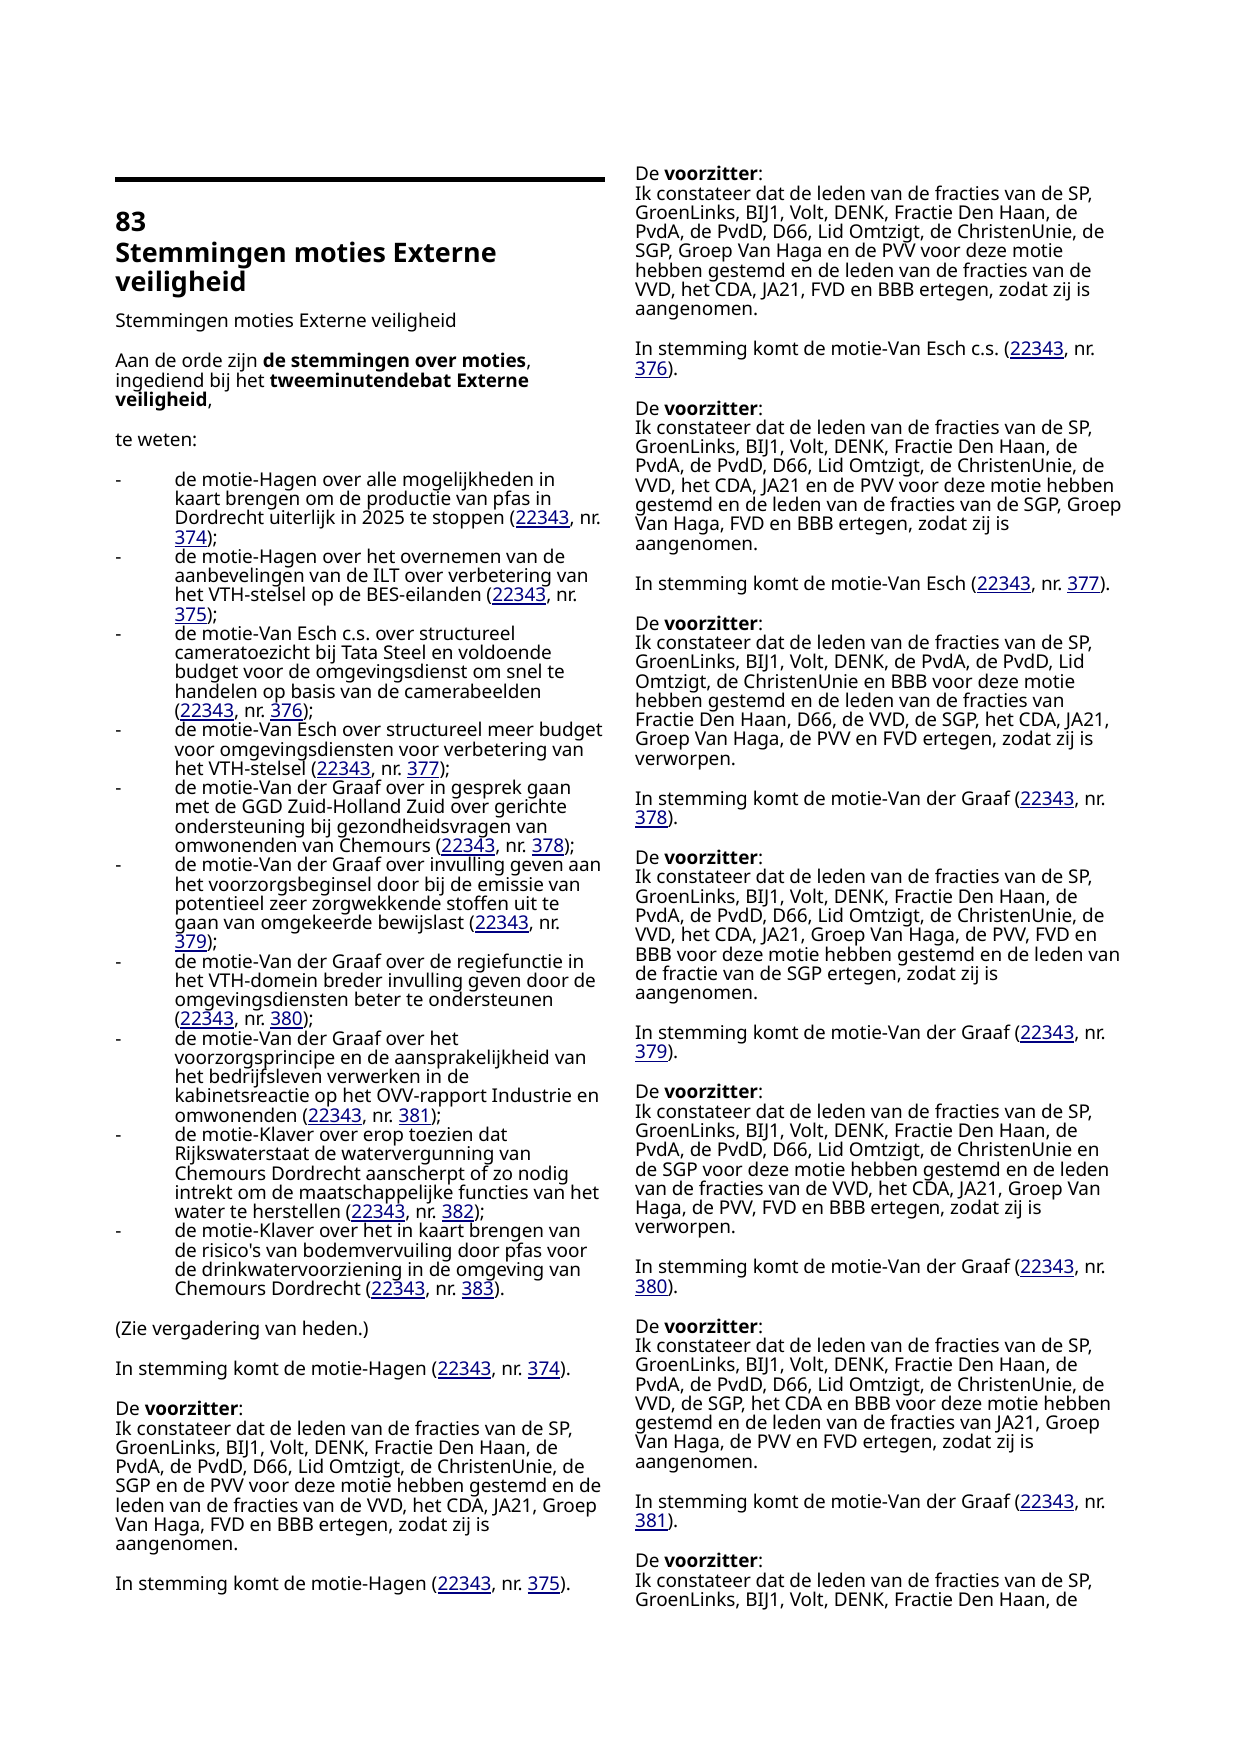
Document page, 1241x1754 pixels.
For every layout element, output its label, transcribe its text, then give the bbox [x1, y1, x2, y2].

list de motie-Hagen over het overnemen van de aanbevelingen van de ILT over verbetering van het VTH-stelsel op de BES-eilanden (22343, nr. 375); [115, 548, 605, 625]
text De voorzitter: [635, 165, 1125, 184]
list de motie-Van Esch over structureel meer budget voor omgevingsdiensten voor verbetering van het VTH-stelsel (22343, nr. 377); [115, 721, 605, 779]
text Ik constateer dat de leden van de fracties van de SP, GroenLinks, BIJ1, Volt, DENK, Fractie Den Haan, de PvdA, de PvdD, D66, Lid Omtzigt, de ChristenUnie, de VVD, het CDA, JA21, Groep Van Haga, de PVV, FVD en BBB voor deze motie hebben gestemd en de leden van de fractie van de SGP ertegen, zodat zij is aangenomen. [635, 868, 1125, 1003]
text Ik constateer dat de leden van de fracties van de SP, GroenLinks, BIJ1, Volt, DENK, Fractie Den Haan, de PvdA, de PvdD, D66, Lid Omtzigt, de ChristenUnie, de VVD, de SGP, het CDA en BBB voor deze motie hebben gestemd en de leden van de fracties van JA21, Groep Van Haga, de PVV en FVD ertegen, zodat zij is aangenomen. [635, 1337, 1125, 1472]
text Ik constateer dat de leden van de fracties van de SP, GroenLinks, BIJ1, Volt, DENK, Fractie Den Haan, de PvdA, de PvdD, D66, Lid Omtzigt, de ChristenUnie, de VVD, het CDA, JA21 en de PVV voor deze motie hebben gestemd en de leden van de fracties van de SGP, Groep Van Haga, FVD en BBB ertegen, zodat zij is aangenomen. [635, 419, 1125, 554]
text In stemming komt de motie-Van Esch (22343, nr. 377). [635, 575, 1125, 594]
list de motie-Van der Graaf over in gesprek gaan met de GGD Zuid-Holland Zuid over gerichte ondersteuning bij gezondheidsvragen van omwonenden van Chemours (22343, nr. 378); [115, 779, 605, 856]
text te weten: [115, 431, 605, 450]
list de motie-Van der Graaf over invulling geven aan het voorzorgsbeginsel door bij de emissie van potentieel zeer zorgwekkende stoffen uit te gaan van omgekeerde bewijslast (22343, nr. 379); [115, 856, 605, 953]
text Stemmingen moties Externe veiligheid [115, 312, 605, 332]
list de motie-Klaver over het in kaart brengen van de risico's van bodemvervuiling door pfas voor de drinkwatervoorziening in de omgeving van Chemours Dordrecht (22343, nr. 383). [115, 1222, 605, 1299]
text In stemming komt de motie-Hagen (22343, nr. 375). [115, 1575, 605, 1595]
list de motie-Van der Graaf over het voorzorgsprincipe en de aansprakelijkheid van het bedrijfsleven verwerken in de kabinetsreactie op het OVV-rapport Industrie en omwonenden (22343, nr. 381); [115, 1030, 605, 1126]
text In stemming komt de motie-Van der Graaf (22343, nr. 381). [635, 1493, 1125, 1531]
list de motie-Van der Graaf over de regiefunctie in het VTH-domein breder invulling geven door de omgevingsdiensten beter te ondersteunen (22343, nr. 380); [115, 953, 605, 1030]
text De voorzitter: [635, 849, 1125, 868]
text In stemming komt de motie-Van der Graaf (22343, nr. 378). [635, 790, 1125, 828]
text De voorzitter: [635, 1083, 1125, 1103]
list de motie-Hagen over alle mogelijkheden in kaart brengen om de productie van pfas in Dordrecht uiterlijk in 2025 te stoppen (22343, nr. 374); [115, 471, 605, 548]
text In stemming komt de motie-Van der Graaf (22343, nr. 379). [635, 1024, 1125, 1063]
text (Zie vergadering van heden.) [115, 1320, 605, 1339]
text 83 [115, 203, 605, 239]
list de motie-Van Esch c.s. over structureel cameratoezicht bij Tata Steel en voldoende budget voor de omgevingsdienst om snel te handelen op basis van de camerabeelden (22343, nr. 376); [115, 625, 605, 721]
text Ik constateer dat de leden van de fracties van de SP, GroenLinks, BIJ1, Volt, DENK, de PvdA, de PvdD, Lid Omtzigt, de ChristenUnie en BBB voor deze motie hebben gestemd en de leden van de fracties van Fractie Den Haan, D66, de VVD, de SGP, het CDA, JA21, Groep Van Haga, de PVV en FVD ertegen, zodat zij is verworpen. [635, 634, 1125, 769]
text In stemming komt de motie-Van der Graaf (22343, nr. 380). [635, 1258, 1125, 1297]
text De voorzitter: [635, 1552, 1125, 1572]
text Ik constateer dat de leden van de fracties van de SP, GroenLinks, BIJ1, Volt, DENK, Fractie Den Haan, de PvdA, de PvdD, D66, Lid Omtzigt, de ChristenUnie, de SGP en de PVV voor deze motie hebben gestemd en de leden van de fracties van de VVD, het CDA, JA21, Groep Van Haga, FVD en BBB ertegen, zodat zij is aangenomen. [115, 1420, 605, 1554]
text Ik constateer dat de leden van de fracties van de SP, GroenLinks, BIJ1, Volt, DENK, Fractie Den Haan, de PvdA, de PvdD, D66, Lid Omtzigt, de ChristenUnie en de SGP voor deze motie hebben gestemd en de leden van de fracties van de VVD, het CDA, JA21, Groep Van Haga, de PVV, FVD en BBB ertegen, zodat zij is verworpen. [635, 1103, 1125, 1238]
text Stemmingen moties Externe veiligheid [115, 239, 605, 312]
list de motie-Klaver over erop toezien dat Rijkswaterstaat de watervergunning van Chemours Dordrecht aanscherpt of zo nodig intrekt om de maatschappelijke functies van het water te herstellen (22343, nr. 382); [115, 1126, 605, 1222]
text De voorzitter: [635, 400, 1125, 419]
text De voorzitter: [635, 1318, 1125, 1337]
text Ik constateer dat de leden van de fracties van de SP, GroenLinks, BIJ1, Volt, DENK, Fractie Den Haan, de PvdA, de PvdD, D66, Lid Omtzigt, de ChristenUnie, de SGP, Groep Van Haga en de PVV voor deze motie hebben gestemd en de leden van de fracties van de VVD, het CDA, JA21, FVD en BBB ertegen, zodat zij is aangenomen. [635, 184, 1125, 319]
text In stemming komt de motie-Hagen (22343, nr. 374). [115, 1360, 605, 1379]
text Aan de orde zijn de stemmingen over moties, ingediend bij het tweeminutendebat Externe veiligheid, [115, 352, 605, 410]
text De voorzitter: [635, 615, 1125, 634]
text In stemming komt de motie-Van Esch c.s. (22343, nr. 376). [635, 340, 1125, 379]
text Ik constateer dat de leden van de fracties van de SP, GroenLinks, BIJ1, Volt, DENK, Fractie Den Haan, de [635, 1572, 1125, 1610]
text De voorzitter: [115, 1400, 605, 1420]
